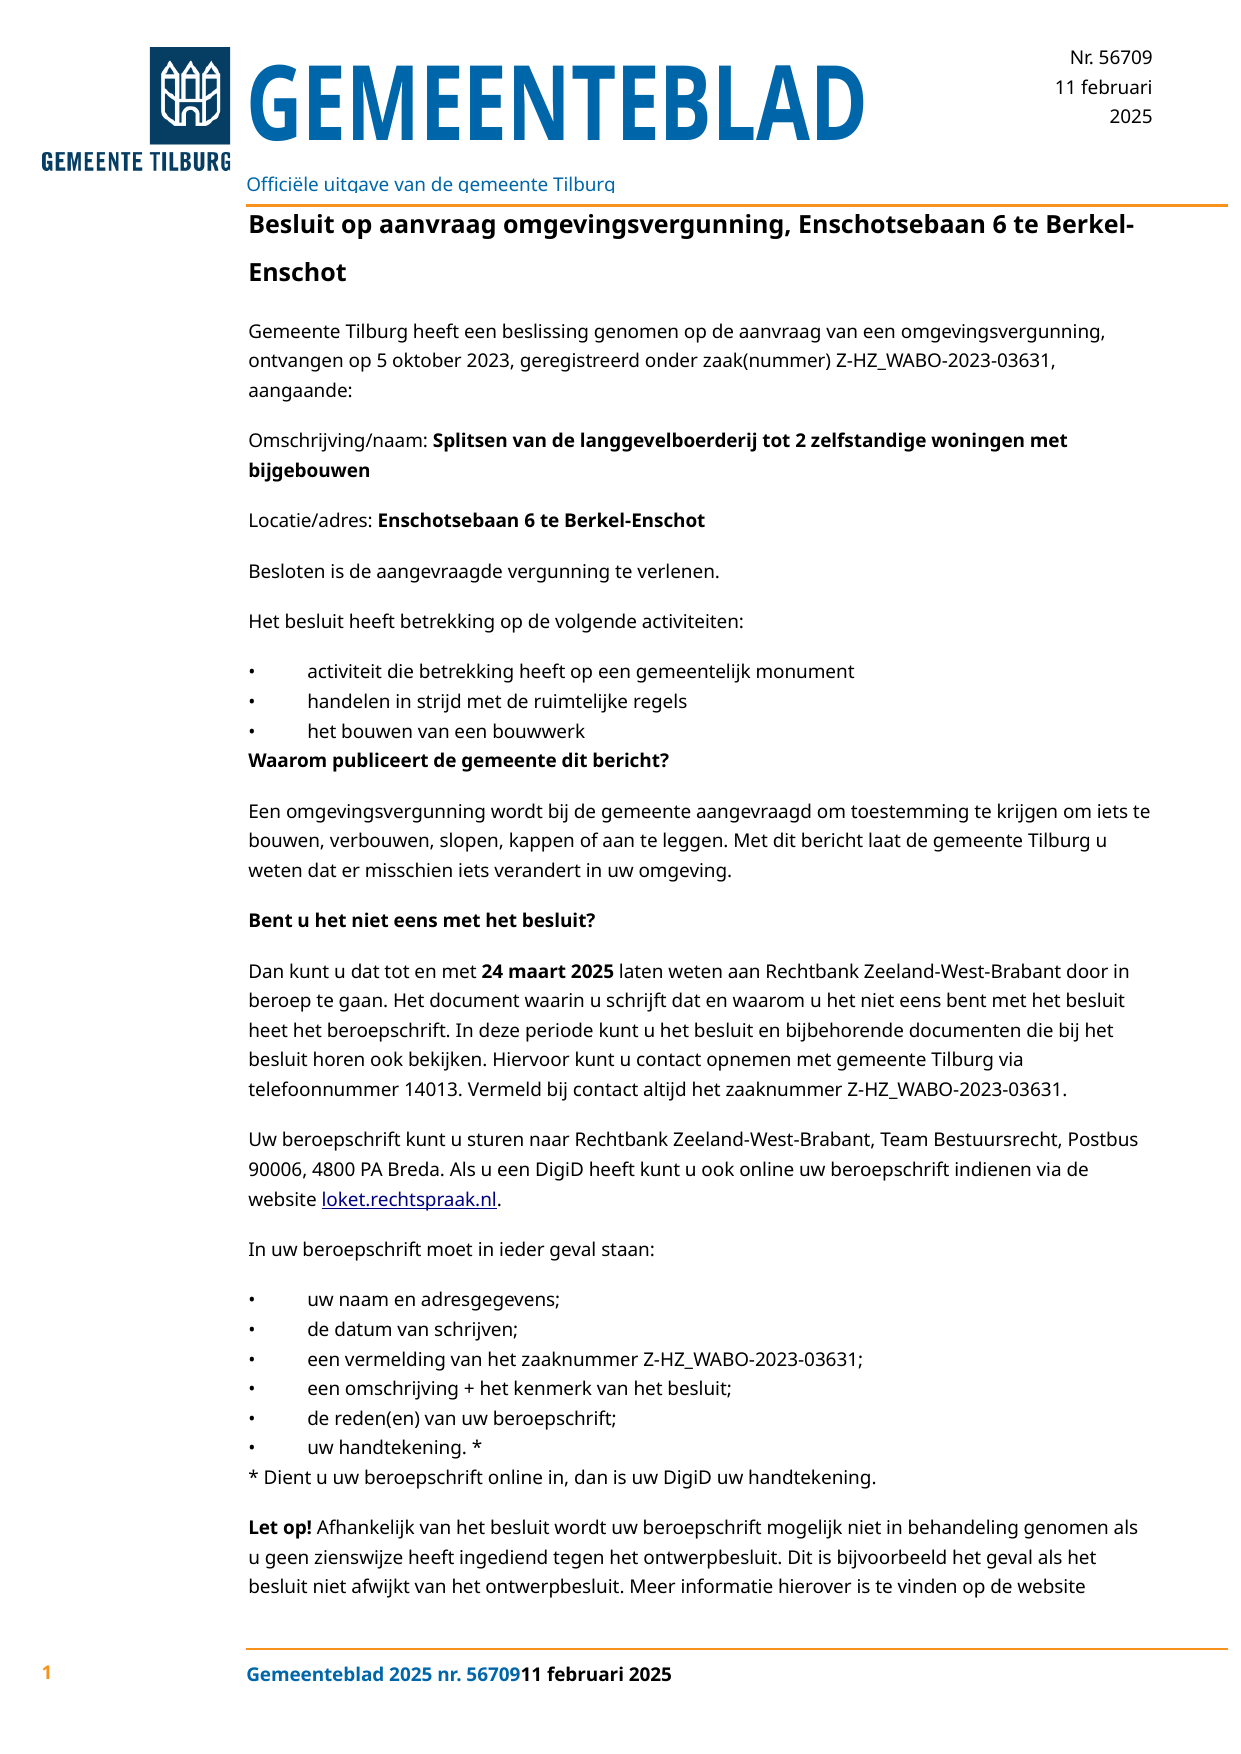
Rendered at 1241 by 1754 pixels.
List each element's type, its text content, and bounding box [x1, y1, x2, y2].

list uw naam en adresgegevens; [248, 1287, 1152, 1312]
list een omschrijving + het kenmerk van het besluit; [248, 1375, 1152, 1401]
list het bouwen van een bouwwerk [248, 718, 1152, 744]
text In uw beroepschrift moet in ieder geval staan: [248, 1236, 1152, 1262]
list een vermelding van het zaaknummer Z-HZ_WABO-2023-03631; [248, 1346, 1152, 1372]
text * Dient u uw beroepschrift online in, dan is uw DigiD uw handtekening. [248, 1464, 1152, 1490]
text Dan kunt u dat tot en met 24 maart 2025 laten weten aan Rechtbank Zeeland-West-Brabant door in beroep te gaan. Het document waarin u schrijft dat en waarom u het niet eens bent met het besluit heet het beroepschrift. In deze periode kunt u het besluit en bijbehorende documenten die bij het besluit horen ook bekijken. Hiervoor kunt u contact opnemen met gemeente Tilburg via telefoonnummer 14013. Vermeld bij contact altijd het zaaknummer Z-HZ_WABO-2023-03631. [248, 958, 1152, 1102]
list de reden(en) van uw beroepschrift; [248, 1405, 1152, 1431]
text Besloten is de aangevraagde vergunning te verlenen. [248, 558, 1152, 584]
list activiteit die betrekking heeft op een gemeentelijk monument [248, 659, 1152, 684]
text Een omgevingsvergunning wordt bij de gemeente aangevraagd om toestemming te krijgen om iets te bouwen, verbouwen, slopen, kappen of aan te leggen. Met dit bericht laat de gemeente Tilburg u weten dat er misschien iets verandert in uw omgeving. [248, 798, 1152, 883]
text Let op! Afhankelijk van het besluit wordt uw beroepschrift mogelijk niet in behandeling genomen als u geen zienswijze heeft ingediend tegen het ontwerpbesluit. Dit is bijvoorbeeld het geval als het besluit niet afwijkt van het ontwerpbesluit. Meer informatie hierover is te vinden op de website [248, 1514, 1152, 1599]
text Uw beroepschrift kunt u sturen naar Rechtbank Zeeland-West-Brabant, Team Bestuursrecht, Postbus 90006, 4800 PA Breda. Als u een DigiD heeft kunt u ook online uw beroepschrift indienen via de website loket.rechtspraak.nl. [248, 1127, 1152, 1212]
list de datum van schrijven; [248, 1316, 1152, 1342]
text Besluit op aanvraag omgevingsvergunning, Enschotsebaan 6 te Berkel-Enschot [248, 207, 1152, 288]
list uw handtekening. * [248, 1434, 1152, 1460]
picture [41, 47, 231, 172]
text Waarom publiceert de gemeente dit bericht? [248, 747, 1152, 773]
text Locatie/adres: Enschotsebaan 6 te Berkel-Enschot [248, 507, 1152, 533]
text Gemeente Tilburg heeft een beslissing genomen op de aanvraag van een omgevingsvergunning, ontvangen op 5 oktober 2023, geregistreerd onder zaak(nummer) Z-HZ_WABO-2023-03631, aangaande: [248, 318, 1152, 403]
text Het besluit heeft betrekking op de volgende activiteiten: [248, 608, 1152, 634]
list handelen in strijd met de ruimtelijke regels [248, 688, 1152, 714]
text Omschrijving/naam: Splitsen van de langgevelboerderij tot 2 zelfstandige woningen met bijgebouwen [248, 427, 1152, 483]
text Bent u het niet eens met het besluit? [248, 907, 1152, 933]
